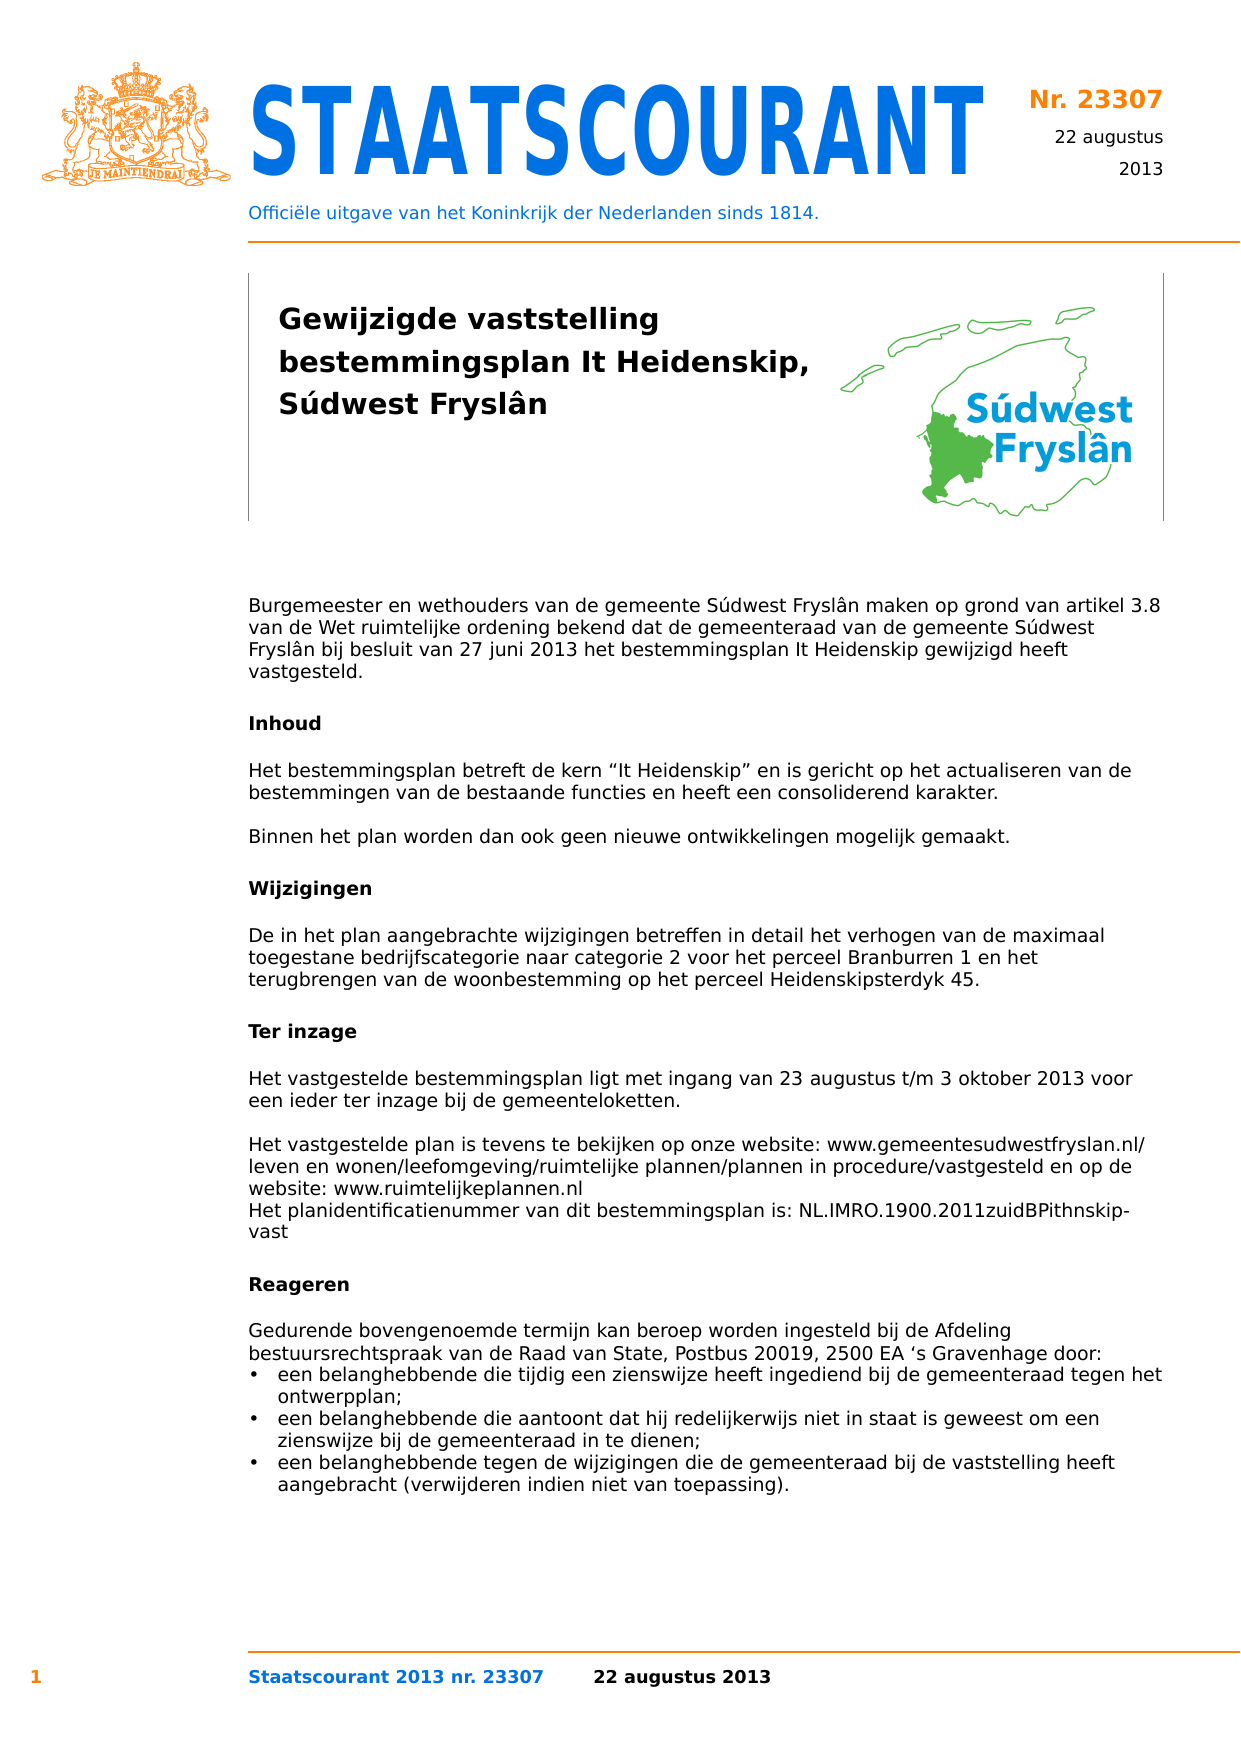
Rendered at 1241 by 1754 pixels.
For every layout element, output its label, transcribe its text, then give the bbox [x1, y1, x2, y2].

subtitle Gewijzigde vaststelling bestemmingsplan It Heidenskip, Súdwest Fryslân [249, 273, 1163, 521]
subtitle Ter inzage [248, 1021, 1163, 1043]
text • een belanghebbende die tijdig een zienswijze heeft ingediend bij de gemeenteraad tegen het ontwerpplan; [248, 1364, 1163, 1408]
table_header Nr. 23307 [998, 62, 1240, 121]
table_cell Officiële uitgave van het Koninkrijk der Nederlanden sinds 1814. [248, 203, 1240, 241]
subtitle Reageren [248, 1273, 1163, 1295]
picture [41, 62, 231, 186]
text Het vastgestelde bestemmingsplan ligt met ingang van 23 augustus t/m 3 oktober 2013 voor een ieder ter inzage bij de gemeenteloketten. [248, 1068, 1163, 1112]
text • een belanghebbende tegen de wijzigingen die de gemeenteraad bij de vaststelling heeft aangebracht (verwijderen indien niet van toepassing). [248, 1452, 1163, 1496]
text Burgemeester en wethouders van de gemeente Súdwest Fryslân maken op grond van artikel 3.8 van de Wet ruimtelijke ordening bekend dat de gemeenteraad van de gemeente Súdwest Fryslân bij besluit van 27 juni 2013 het bestemmingsplan It Heidenskip gewijzigd heeft vastgesteld. [248, 595, 1163, 683]
text De in het plan aangebrachte wijzigingen betreffen in detail het verhogen van de maximaal toegestane bedrijfscategorie naar categorie 2 voor het perceel Branburren 1 en het terugbrengen van de woonbestemming op het perceel Heidenskipsterdyk 45. [248, 925, 1163, 991]
text Het planidentificatienummer van dit bestemmingsplan is: NL.IMRO.1900.2011zuidBPithnskip-vast [248, 1199, 1163, 1243]
text Het bestemmingsplan betreft de kern “It Heidenskip” en is gericht op het actualiseren van de bestemmingen van de bestaande functies en heeft een consoliderend karakter. [248, 760, 1163, 804]
subtitle Wijzigingen [248, 878, 1163, 900]
text Gedurende bovengenoemde termijn kan beroep worden ingesteld bij de Afdeling bestuursrechtspraak van de Raad van State, Postbus 20019, 2500 EA ‘s Gravenhage door: [248, 1320, 1163, 1364]
picture [838, 302, 1134, 521]
table_header [25, 62, 248, 241]
table_cell 22 augustus [998, 121, 1240, 153]
text • een belanghebbende die aantoont dat hij redelijkerwijs niet in staat is geweest om een zienswijze bij de gemeenteraad in te dienen; [248, 1408, 1163, 1452]
text Het vastgestelde plan is tevens te bekijken op onze website: www.gemeentesudwestfryslan.nl/ leven en wonen/leefomgeving/ruimtelijke plannen/plannen in procedure/vastgesteld en op de website: www.ruimtelijkeplannen.nl [248, 1133, 1163, 1199]
text Binnen het plan worden dan ook geen nieuwe ontwikkelingen mogelijk gemaakt. [248, 826, 1163, 848]
table_cell 2013 [998, 153, 1240, 203]
subtitle Inhoud [248, 713, 1163, 735]
table_header STAATSCOURANT [248, 62, 998, 203]
